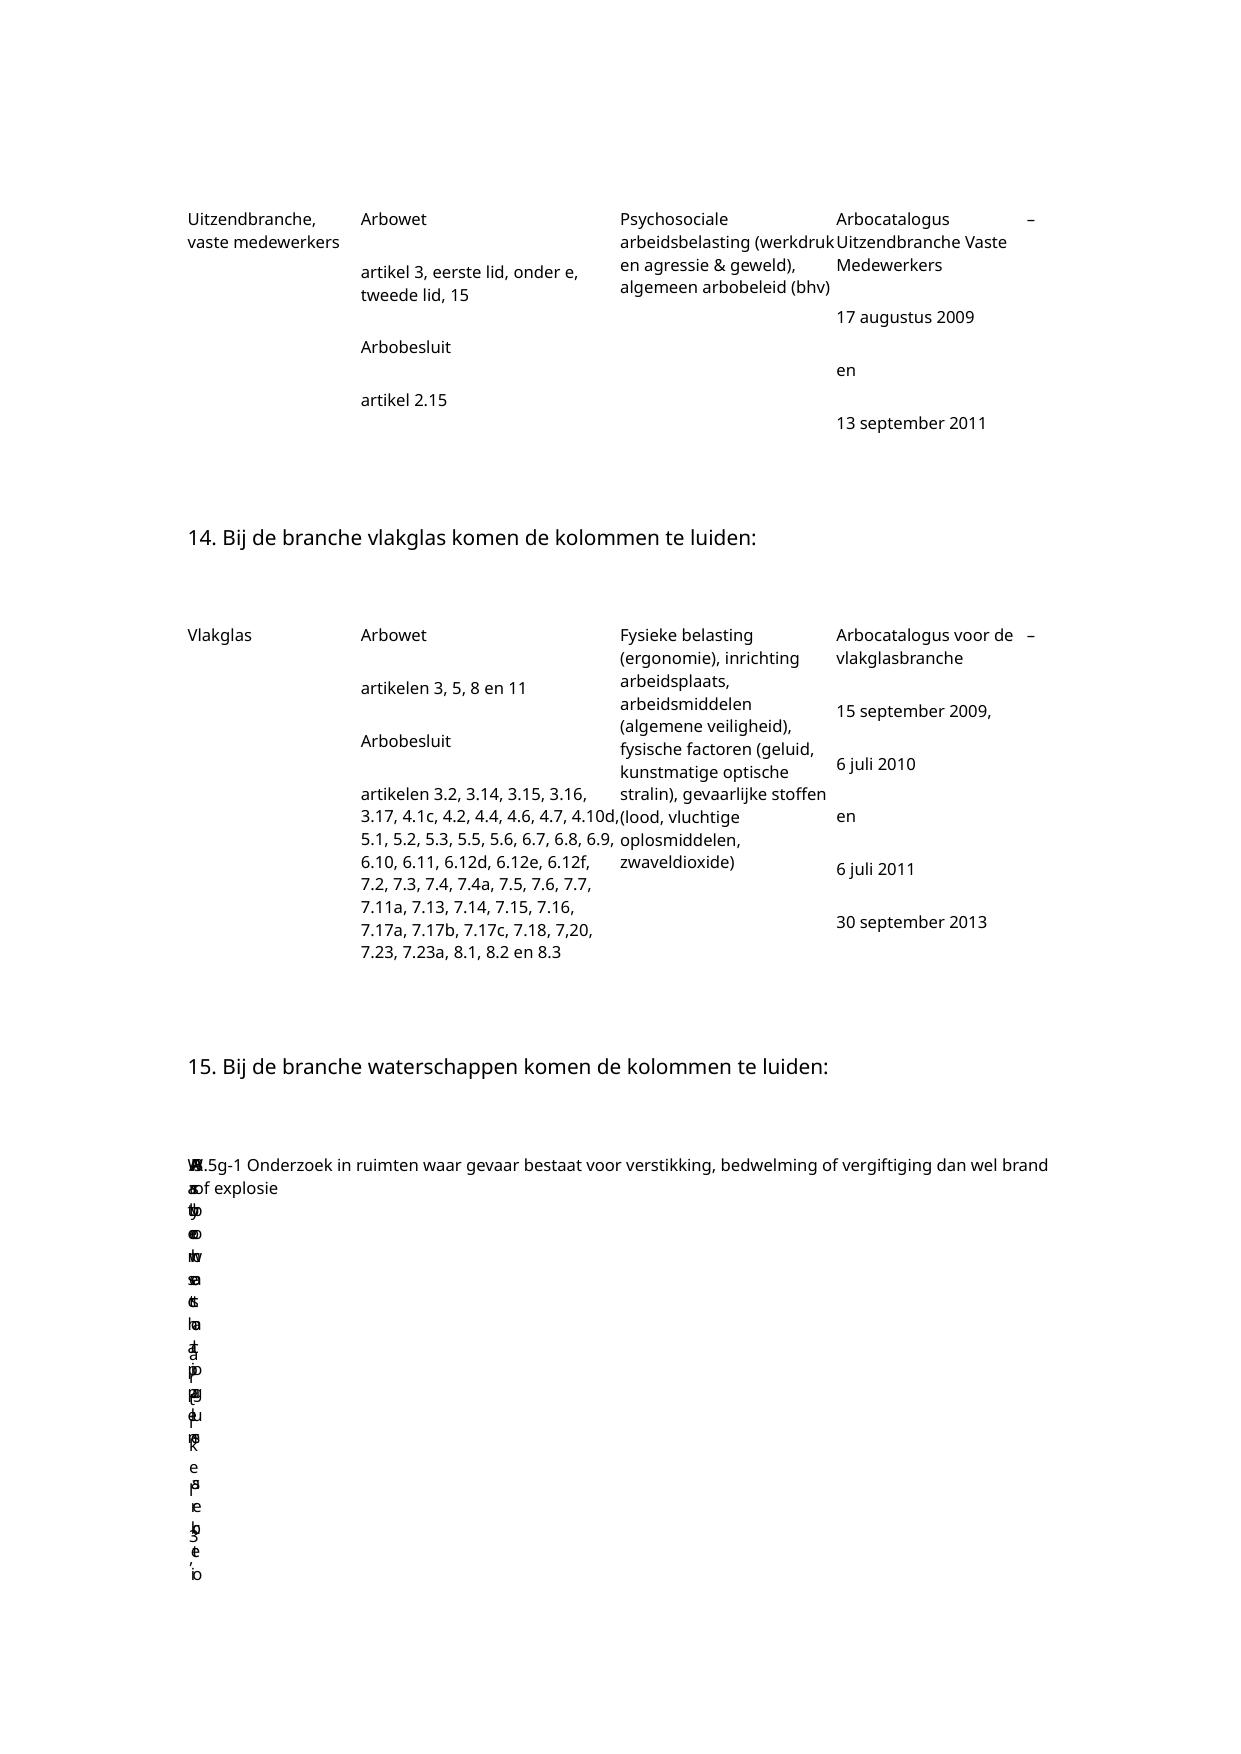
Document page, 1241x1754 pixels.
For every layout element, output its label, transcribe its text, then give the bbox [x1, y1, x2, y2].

table_header Arbocatalogus Uitzendbranche Vaste Medewerkers 17 augustus 2009 en 13 september 2011 [836, 208, 1027, 464]
table_header Arbowet artikelen 3, 5, 8 en 11 Arbobesluit artikelen 3.2, 3.14, 3.15, 3.16, 3.17, 4.1c, 4.2, 4.4, 4.6, 4.7, 4.10d, 5.1, 5.2, 5.3, 5.5, 5.6, 6.7, 6.8, 6.9, 6.10, 6.11, 6.12d, 6.12e, 6.12f, 7.2, 7.3, 7.4, 7.4a, 7.5, 7.6, 7.7, 7.11a, 7.13, 7.14, 7.15, 7.16, 7.17a, 7.17b, 7.17c, 7.18, 7,20, 7.23, 7.23a, 8.1, 8.2 en 8.3 [361, 624, 620, 994]
table_header 3.5g-1 Onderzoek in ruimten waar gevaar bestaat voor verstikking, bedwelming of vergiftiging dan wel brand of explosie [194, 1154, 1053, 1592]
text 14. Bij de branche vlakglas komen de kolommen te luiden: [187, 523, 1053, 551]
table_header Vlakglas [188, 624, 361, 994]
table_header Arbocatalogus voor de vlakglasbranche 15 september 2009, 6 juli 2010 en 6 juli 2011 30 september 2013 [836, 624, 1027, 994]
table_header – [1027, 208, 1053, 464]
text 15. Bij de branche waterschappen komen de kolommen te luiden: [187, 1052, 1053, 1081]
table_header Arbowet artikel 3, eerste lid, onder e, tweede lid, 15 Arbobesluit artikel 2.15 [361, 208, 620, 464]
table_header Uitzendbranche, vaste medewerkers [188, 208, 361, 464]
table_header – [1027, 624, 1053, 994]
table_header Psychosociale arbeidsbelasting (werkdruk en agressie & geweld), algemeen arbobeleid (bhv) [620, 208, 836, 464]
table_header Fysieke belasting (ergonomie), inrichting arbeidsplaats, arbeidsmiddelen (algemene veiligheid), fysische factoren (geluid, kunstmatige optische stralin), gevaarlijke stoffen (lood, vluchtige oplosmiddelen, zwaveldioxide) [620, 624, 836, 994]
